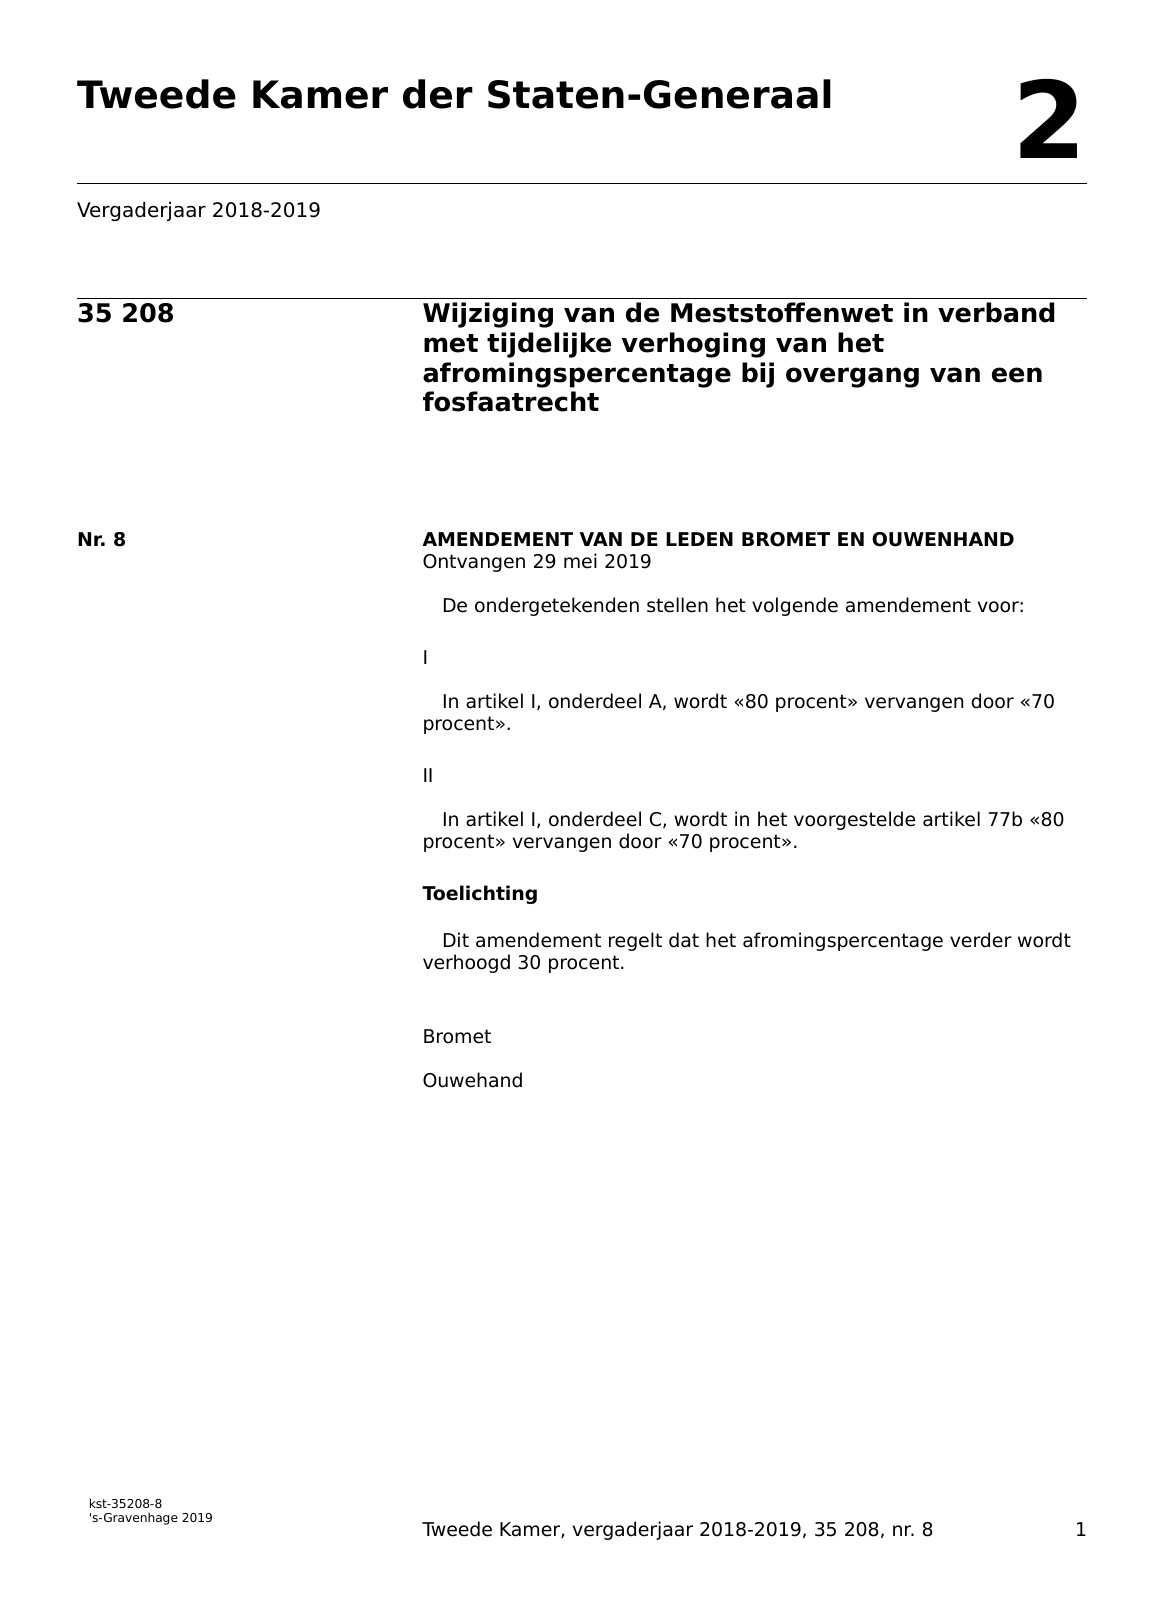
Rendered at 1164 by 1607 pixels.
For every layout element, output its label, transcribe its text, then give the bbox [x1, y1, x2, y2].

table_header Tweede Kamer der Staten-Generaal [77, 59, 886, 183]
text De ondergetekenden stellen het volgende amendement voor: [422, 595, 1087, 617]
table_header 2 [886, 59, 1087, 183]
text Bromet Ouwehand [422, 1004, 1087, 1092]
text In artikel I, onderdeel A, wordt «80 procent» vervangen door «70 procent». [422, 691, 1087, 735]
subtitle I [422, 647, 1087, 669]
text Ontvangen 29 mei 2019 [422, 551, 1087, 573]
subtitle Toelichting [422, 883, 1087, 905]
subtitle 35 208 Wijziging van de Meststoffenwet in verband met tijdelijke verhoging van het afromingspercentage bij overgang van een fosfaatrecht [77, 299, 1087, 418]
text kst-35208-8 [88, 1497, 323, 1511]
text In artikel I, onderdeel C, wordt in het voorgestelde artikel 77b «80 procent» vervangen door «70 procent». [422, 809, 1087, 853]
subtitle Nr. 8 AMENDEMENT VAN DE LEDEN BROMET EN OUWENHAND [77, 529, 1087, 551]
table_cell Vergaderjaar 2018-2019 [77, 184, 1087, 298]
subtitle II [422, 765, 1087, 787]
text 's-Gravenhage 2019 [88, 1511, 323, 1525]
text Dit amendement regelt dat het afromingspercentage verder wordt verhoogd 30 procent. [422, 930, 1087, 974]
